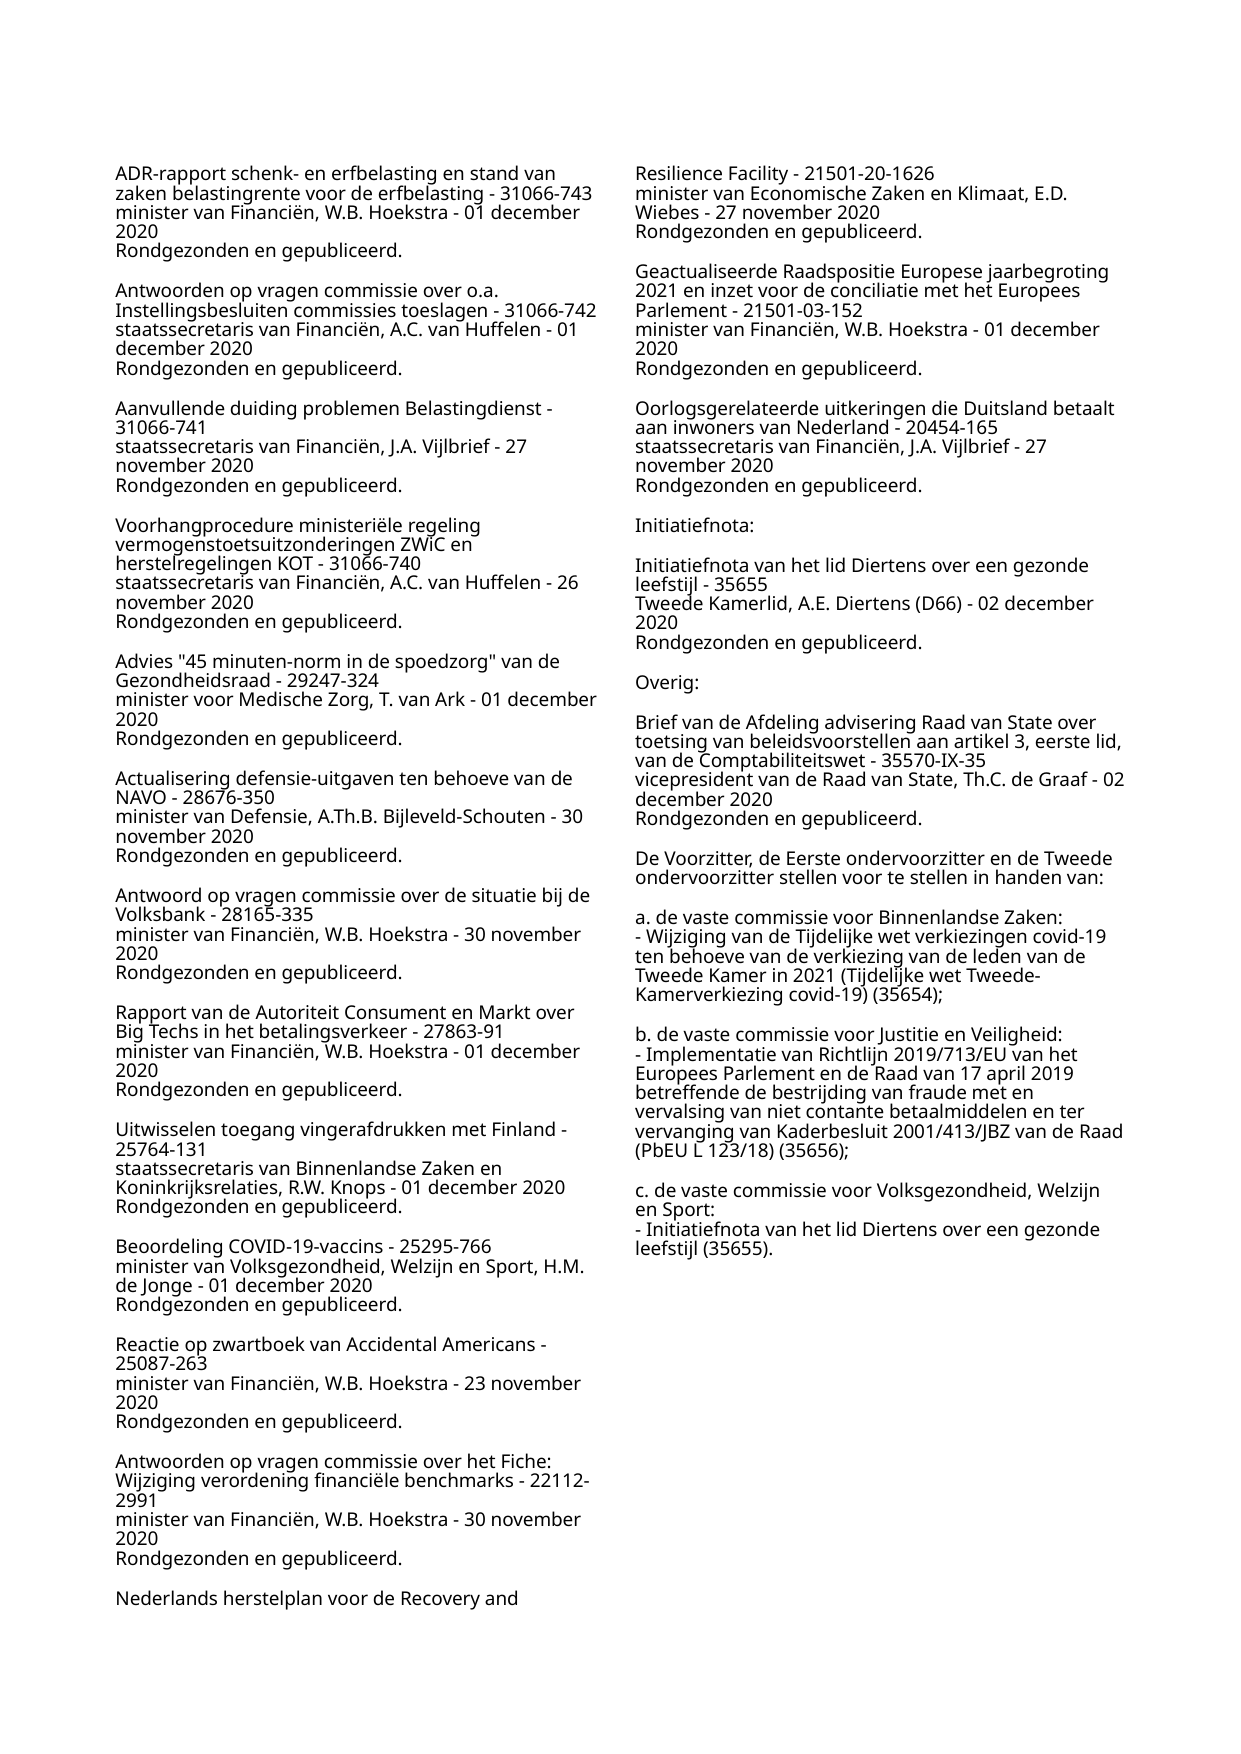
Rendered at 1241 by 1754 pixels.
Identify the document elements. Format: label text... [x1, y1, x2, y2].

text b. de vaste commissie voor Justitie en Veiligheid: [635, 1026, 1125, 1046]
text Rondgezonden en gepubliceerd. [115, 847, 605, 866]
text Antwoorden op vragen commissie over o.a. Instellingsbesluiten commissies toeslagen - 31066-742 [115, 282, 605, 321]
text Rapport van de Autoriteit Consument en Markt over Big Techs in het betalingsverkeer - 27863-91 [115, 1004, 605, 1043]
text Rondgezonden en gepubliceerd. [115, 1296, 605, 1315]
text Rondgezonden en gepubliceerd. [635, 223, 1125, 242]
text minister voor Medische Zorg, T. van Ark - 01 december 2020 [115, 691, 605, 730]
text Resilience Facility - 21501-20-1626 [635, 165, 1125, 184]
text staatssecretaris van Financiën, J.A. Vijlbrief - 27 november 2020 [635, 438, 1125, 477]
text staatssecretaris van Financiën, J.A. Vijlbrief - 27 november 2020 [115, 438, 605, 477]
text Rondgezonden en gepubliceerd. [635, 477, 1125, 496]
text minister van Economische Zaken en Klimaat, E.D. Wiebes - 27 november 2020 [635, 184, 1125, 223]
text minister van Financiën, W.B. Hoekstra - 30 november 2020 [115, 1511, 605, 1549]
text Beoordeling COVID-19-vaccins - 25295-766 [115, 1238, 605, 1258]
text Antwoorden op vragen commissie over het Fiche: Wijziging verordening financiële benchmarks - 22112-2991 [115, 1453, 605, 1511]
text Initiatiefnota van het lid Diertens over een gezonde leefstijl - 35655 [635, 557, 1125, 595]
text Aanvullende duiding problemen Belastingdienst - 31066-741 [115, 399, 605, 438]
text staatssecretaris van Financiën, A.C. van Huffelen - 26 november 2020 [115, 574, 605, 613]
text minister van Financiën, W.B. Hoekstra - 23 november 2020 [115, 1375, 605, 1413]
text Geactualiseerde Raadspositie Europese jaarbegroting 2021 en inzet voor de conciliatie met het Europees Parlement - 21501-03-152 [635, 263, 1125, 321]
text Rondgezonden en gepubliceerd. [115, 613, 605, 632]
text minister van Defensie, A.Th.B. Bijleveld-Schouten - 30 november 2020 [115, 808, 605, 847]
text Voorhangprocedure ministeriële regeling vermogenstoetsuitzonderingen ZWiC en herstelregelingen KOT - 31066-740 [115, 517, 605, 574]
text minister van Financiën, W.B. Hoekstra - 01 december 2020 [635, 321, 1125, 359]
text Oorlogsgerelateerde uitkeringen die Duitsland betaalt aan inwoners van Nederland - 20454-165 [635, 399, 1125, 438]
text Rondgezonden en gepubliceerd. [115, 1081, 605, 1101]
text Initiatiefnota: [635, 517, 1125, 536]
text Rondgezonden en gepubliceerd. [115, 1549, 605, 1569]
text Nederlands herstelplan voor de Recovery and [115, 1589, 605, 1609]
text Overig: [635, 674, 1125, 693]
text vicepresident van de Raad van State, Th.C. de Graaf - 02 december 2020 [635, 771, 1125, 810]
text a. de vaste commissie voor Binnenlandse Zaken: [635, 909, 1125, 928]
text Reactie op zwartboek van Accidental Americans - 25087-263 [115, 1336, 605, 1375]
text - Initiatiefnota van het lid Diertens over een gezonde leefstijl (35655). [635, 1221, 1125, 1259]
text minister van Financiën, W.B. Hoekstra - 01 december 2020 [115, 1043, 605, 1081]
text Rondgezonden en gepubliceerd. [115, 477, 605, 496]
text Rondgezonden en gepubliceerd. [635, 634, 1125, 653]
text Tweede Kamerlid, A.E. Diertens (D66) - 02 december 2020 [635, 595, 1125, 634]
text Brief van de Afdeling advisering Raad van State over toetsing van beleidsvoorstellen aan artikel 3, eerste lid, van de Comptabiliteitswet - 35570-IX-35 [635, 714, 1125, 771]
text Rondgezonden en gepubliceerd. [115, 242, 605, 262]
text Rondgezonden en gepubliceerd. [115, 1413, 605, 1432]
text c. de vaste commissie voor Volksgezondheid, Welzijn en Sport: [635, 1182, 1125, 1221]
text Uitwisselen toegang vingerafdrukken met Finland - 25764-131 [115, 1121, 605, 1160]
text Rondgezonden en gepubliceerd. [115, 730, 605, 749]
text staatssecretaris van Financiën, A.C. van Huffelen - 01 december 2020 [115, 321, 605, 359]
text minister van Volksgezondheid, Welzijn en Sport, H.M. de Jonge - 01 december 2020 [115, 1258, 605, 1296]
text Rondgezonden en gepubliceerd. [115, 964, 605, 983]
text Rondgezonden en gepubliceerd. [635, 359, 1125, 379]
text Antwoord op vragen commissie over de situatie bij de Volksbank - 28165-335 [115, 887, 605, 926]
text - Implementatie van Richtlijn 2019/713/EU van het Europees Parlement en de Raad van 17 april 2019 betreffende de bestrijding van fraude met en vervalsing van niet contante betaalmiddelen en ter vervanging van Kaderbesluit 2001/413/JBZ van de Raad (PbEU L 123/18) (35656); [635, 1046, 1125, 1161]
text Rondgezonden en gepubliceerd. [635, 810, 1125, 829]
text minister van Financiën, W.B. Hoekstra - 30 november 2020 [115, 926, 605, 964]
text - Wijziging van de Tijdelijke wet verkiezingen covid-19 ten behoeve van de verkiezing van de leden van de Tweede Kamer in 2021 (Tijdelijke wet Tweede-Kamerverkiezing covid-19) (35654); [635, 928, 1125, 1006]
text ADR-rapport schenk- en erfbelasting en stand van zaken belastingrente voor de erfbelasting - 31066-743 [115, 165, 605, 204]
text staatssecretaris van Binnenlandse Zaken en Koninkrijksrelaties, R.W. Knops - 01 december 2020 [115, 1160, 605, 1198]
text Rondgezonden en gepubliceerd. [115, 359, 605, 379]
text De Voorzitter, de Eerste ondervoorzitter en de Tweede ondervoorzitter stellen voor te stellen in handen van: [635, 850, 1125, 888]
text Actualisering defensie-uitgaven ten behoeve van de NAVO - 28676-350 [115, 770, 605, 808]
text minister van Financiën, W.B. Hoekstra - 01 december 2020 [115, 204, 605, 242]
text Rondgezonden en gepubliceerd. [115, 1198, 605, 1218]
text Advies "45 minuten-norm in de spoedzorg" van de Gezondheidsraad - 29247-324 [115, 653, 605, 691]
